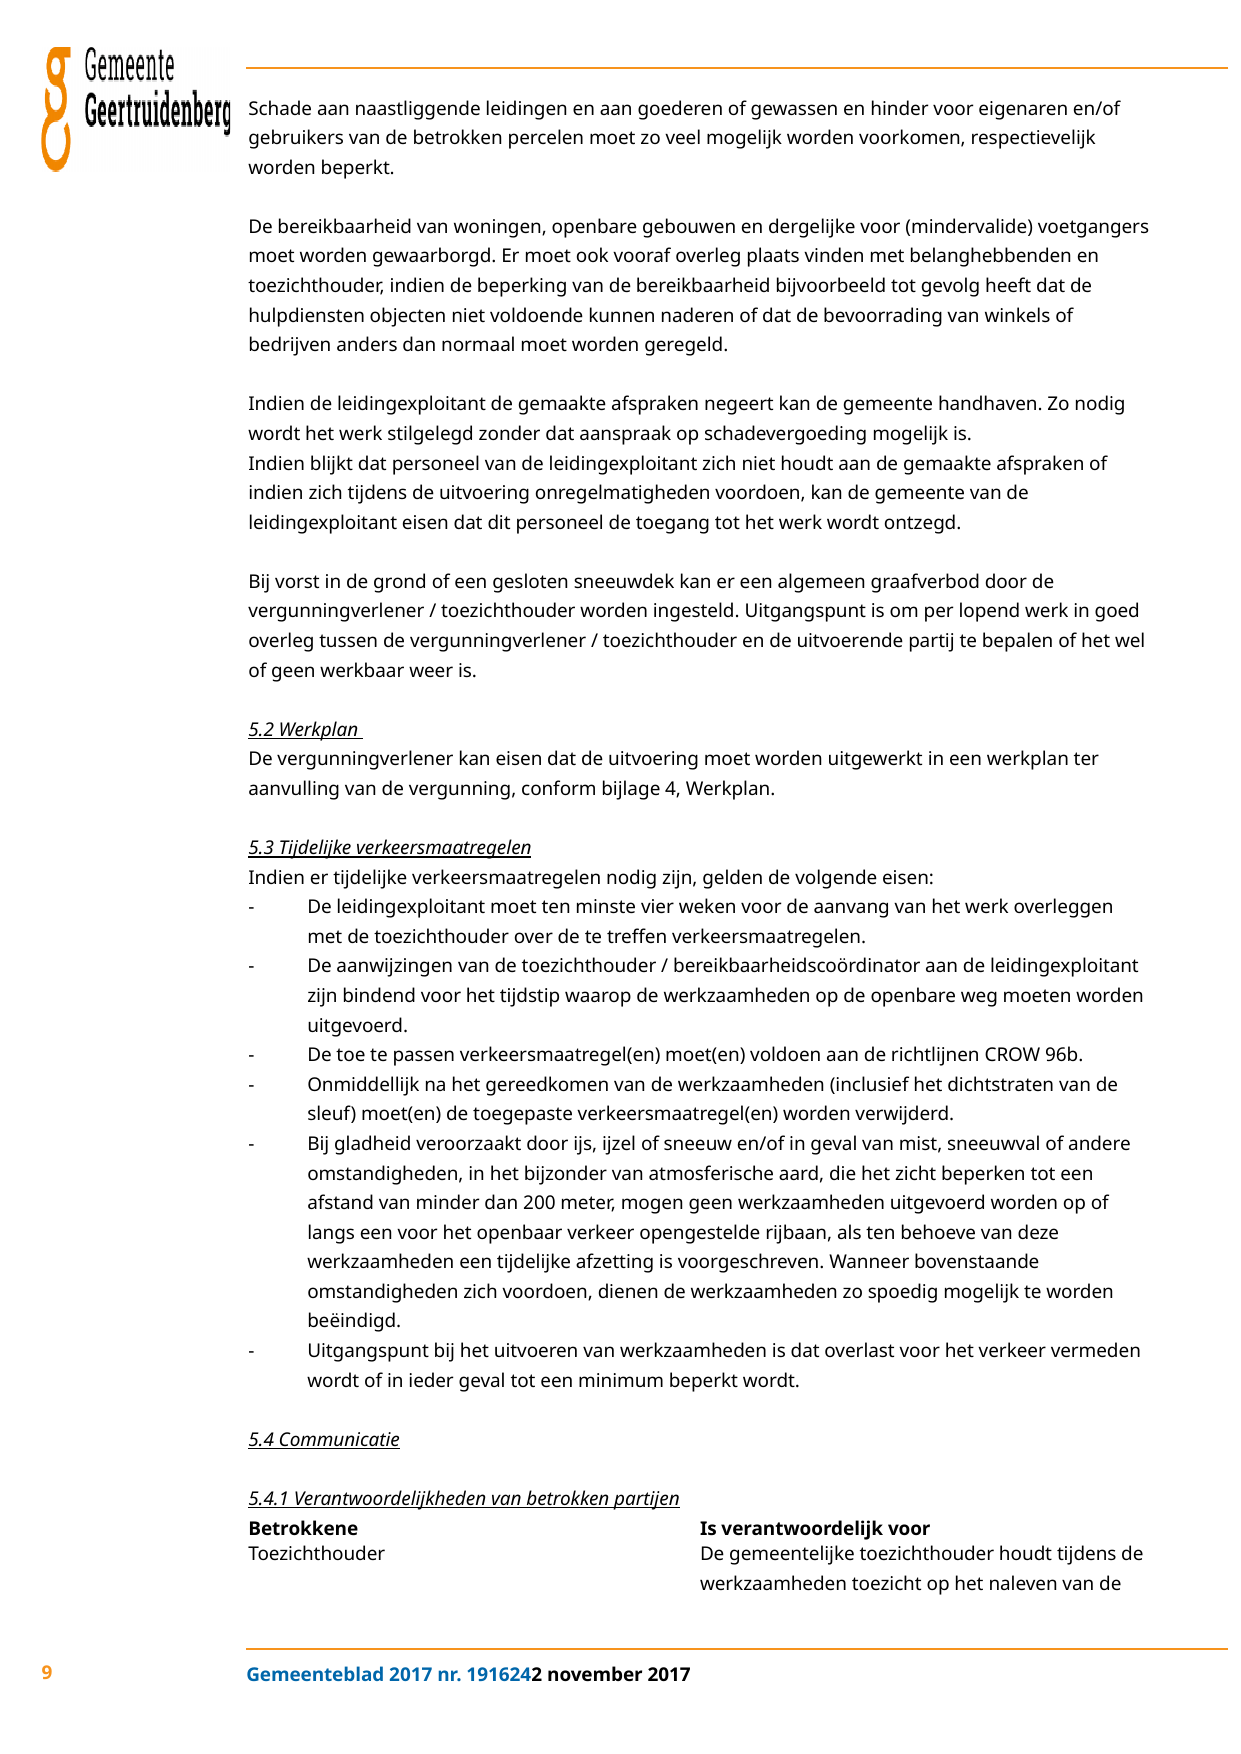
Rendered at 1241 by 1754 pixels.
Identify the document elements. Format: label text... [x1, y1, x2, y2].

table_cell De gemeentelijke toezichthouder houdt tijdens de werkzaamheden toezicht op het naleven van de [700, 1541, 1152, 1596]
list Uitgangspunt bij het uitvoeren van werkzaamheden is dat overlast voor het verkeer vermeden wordt of in ieder geval tot een minimum beperkt wordt. [248, 1337, 1152, 1393]
list De toe te passen verkeersmaatregel(en) moet(en) voldoen aan de richtlijnen CROW 96b. [248, 1041, 1152, 1067]
picture [41, 47, 231, 172]
text Schade aan naastliggende leidingen en aan goederen of gewassen en hinder voor eigenaren en/of gebruikers van de betrokken percelen moet zo veel mogelijk worden voorkomen, respectievelijk worden beperkt. [248, 95, 1152, 180]
text Indien de leidingexploitant de gemaakte afspraken negeert kan de gemeente handhaven. Zo nodig wordt het werk stilgelegd zonder dat aanspraak op schadevergoeding mogelijk is. [248, 391, 1152, 446]
text 5.2 Werkplan [248, 716, 1152, 742]
table_header Betrokkene [248, 1515, 700, 1541]
list De leidingexploitant moet ten minste vier weken voor de aanvang van het werk overleggen met de toezichthouder over de te treffen verkeersmaatregelen. [248, 893, 1152, 949]
table_header Is verantwoordelijk voor [700, 1515, 1152, 1541]
text Indien blijkt dat personeel van de leidingexploitant zich niet houdt aan de gemaakte afspraken of indien zich tijdens de uitvoering onregelmatigheden voordoen, kan de gemeente van de leidingexploitant eisen dat dit personeel de toegang tot het werk wordt ontzegd. [248, 450, 1152, 535]
table_cell Toezichthouder [248, 1541, 700, 1596]
list Bij gladheid veroorzaakt door ijs, ijzel of sneeuw en/of in geval van mist, sneeuwval of andere omstandigheden, in het bijzonder van atmosferische aard, die het zicht beperken tot een afstand van minder dan 200 meter, mogen geen werkzaamheden uitgevoerd worden op of langs een voor het openbaar verkeer opengestelde rijbaan, als ten behoeve van deze werkzaamheden een tijdelijke afzetting is voorgeschreven. Wanneer bovenstaande omstandigheden zich voordoen, dienen de werkzaamheden zo spoedig mogelijk te worden beëindigd. [248, 1130, 1152, 1333]
text 5.4 Communicatie [248, 1426, 1152, 1452]
text De vergunningverlener kan eisen dat de uitvoering moet worden uitgewerkt in een werkplan ter aanvulling van de vergunning, conform bijlage 4, Werkplan. [248, 746, 1152, 801]
text Indien er tijdelijke verkeersmaatregelen nodig zijn, gelden de volgende eisen: [248, 864, 1152, 890]
text Bij vorst in de grond of een gesloten sneeuwdek kan er een algemeen graafverbod door de vergunningverlener / toezichthouder worden ingesteld. Uitgangspunt is om per lopend werk in goed overleg tussen de vergunningverlener / toezichthouder en de uitvoerende partij te bepalen of het wel of geen werkbaar weer is. [248, 568, 1152, 683]
text De bereikbaarheid van woningen, openbare gebouwen en dergelijke voor (mindervalide) voetgangers moet worden gewaarborgd. Er moet ook vooraf overleg plaats vinden met belanghebbenden en toezichthouder, indien de beperking van de bereikbaarheid bijvoorbeeld tot gevolg heeft dat de hulpdiensten objecten niet voldoende kunnen naderen of dat de bevoorrading van winkels of bedrijven anders dan normaal moet worden geregeld. [248, 213, 1152, 357]
list De aanwijzingen van de toezichthouder / bereikbaarheidscoördinator aan de leidingexploitant zijn bindend voor het tijdstip waarop de werkzaamheden op de openbare weg moeten worden uitgevoerd. [248, 953, 1152, 1038]
list Onmiddellijk na het gereedkomen van de werkzaamheden (inclusief het dichtstraten van de sleuf) moet(en) de toegepaste verkeersmaatregel(en) worden verwijderd. [248, 1071, 1152, 1126]
text 5.3 Tijdelijke verkeersmaatregelen [248, 834, 1152, 860]
text 5.4.1 Verantwoordelijkheden van betrokken partijen [248, 1485, 1152, 1511]
